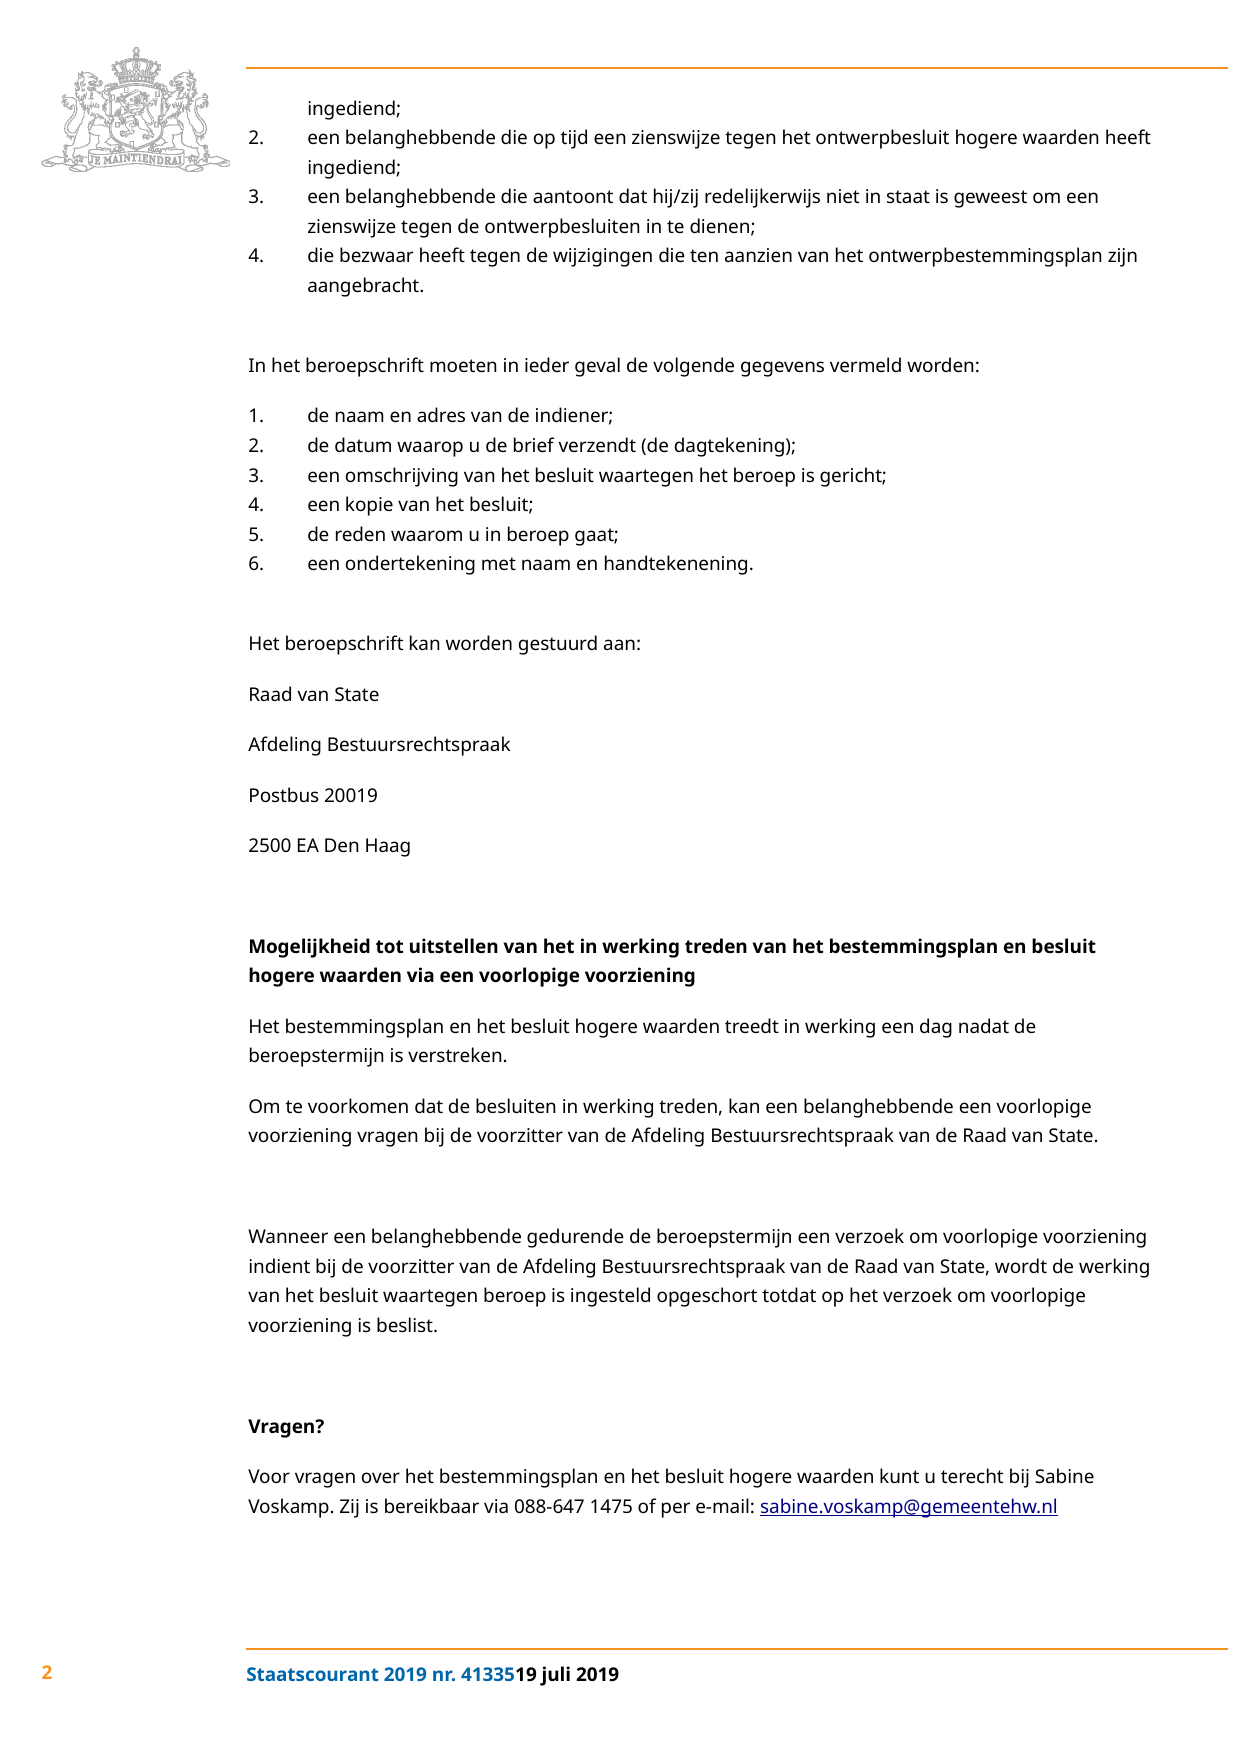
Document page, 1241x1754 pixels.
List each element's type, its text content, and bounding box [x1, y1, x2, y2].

text Afdeling Bestuursrechtspraak [248, 731, 1152, 757]
text Vragen? [248, 1413, 1152, 1439]
text Wanneer een belanghebbende gedurende de beroepstermijn een verzoek om voorlopige voorziening indient bij de voorzitter van de Afdeling Bestuursrechtspraak van de Raad van State, wordt de werking van het besluit waartegen beroep is ingesteld opgeschort totdat op het verzoek om voorlopige voorziening is beslist. [248, 1223, 1152, 1338]
list de datum waarop u de brief verzendt (de dagtekening); [248, 432, 1152, 458]
text Postbus 20019 [248, 782, 1152, 808]
list een belanghebbende die aantoont dat hij/zij redelijkerwijs niet in staat is geweest om een zienswijze tegen de ontwerpbesluiten in te dienen; [248, 183, 1152, 239]
list de reden waarom u in beroep gaat; [248, 521, 1152, 547]
text Het bestemmingsplan en het besluit hogere waarden treedt in werking een dag nadat de beroepstermijn is verstreken. [248, 1013, 1152, 1068]
text Voor vragen over het bestemmingsplan en het besluit hogere waarden kunt u terecht bij Sabine Voskamp. Zij is bereikbaar via 088-647 1475 of per e-mail: sabine.voskamp@gemeentehw.nl [248, 1463, 1152, 1519]
text Raad van State [248, 681, 1152, 707]
text In het beroepschrift moeten in ieder geval de volgende gegevens vermeld worden: [248, 352, 1152, 378]
list een omschrijving van het besluit waartegen het beroep is gericht; [248, 462, 1152, 488]
list een ondertekening met naam en handtekenening. [248, 551, 1152, 576]
list een kopie van het besluit; [248, 491, 1152, 517]
text 2500 EA Den Haag [248, 832, 1152, 858]
list een belanghebbende die op tijd een zienswijze tegen het ontwerpbesluit hogere waarden heeft ingediend; [248, 124, 1152, 180]
list die bezwaar heeft tegen de wijzigingen die ten aanzien van het ontwerpbestemmingsplan zijn aangebracht. [248, 243, 1152, 298]
text Het beroepschrift kan worden gestuurd aan: [248, 631, 1152, 656]
text Om te voorkomen dat de besluiten in werking treden, kan een belanghebbende een voorlopige voorziening vragen bij de voorzitter van de Afdeling Bestuursrechtspraak van de Raad van State. [248, 1093, 1152, 1148]
list de naam en adres van de indiener; [248, 403, 1152, 428]
picture [41, 47, 231, 172]
text Mogelijkheid tot uitstellen van het in werking treden van het bestemmingsplan en besluit hogere waarden via een voorlopige voorziening [248, 933, 1152, 988]
list ingediend; [248, 95, 1152, 121]
